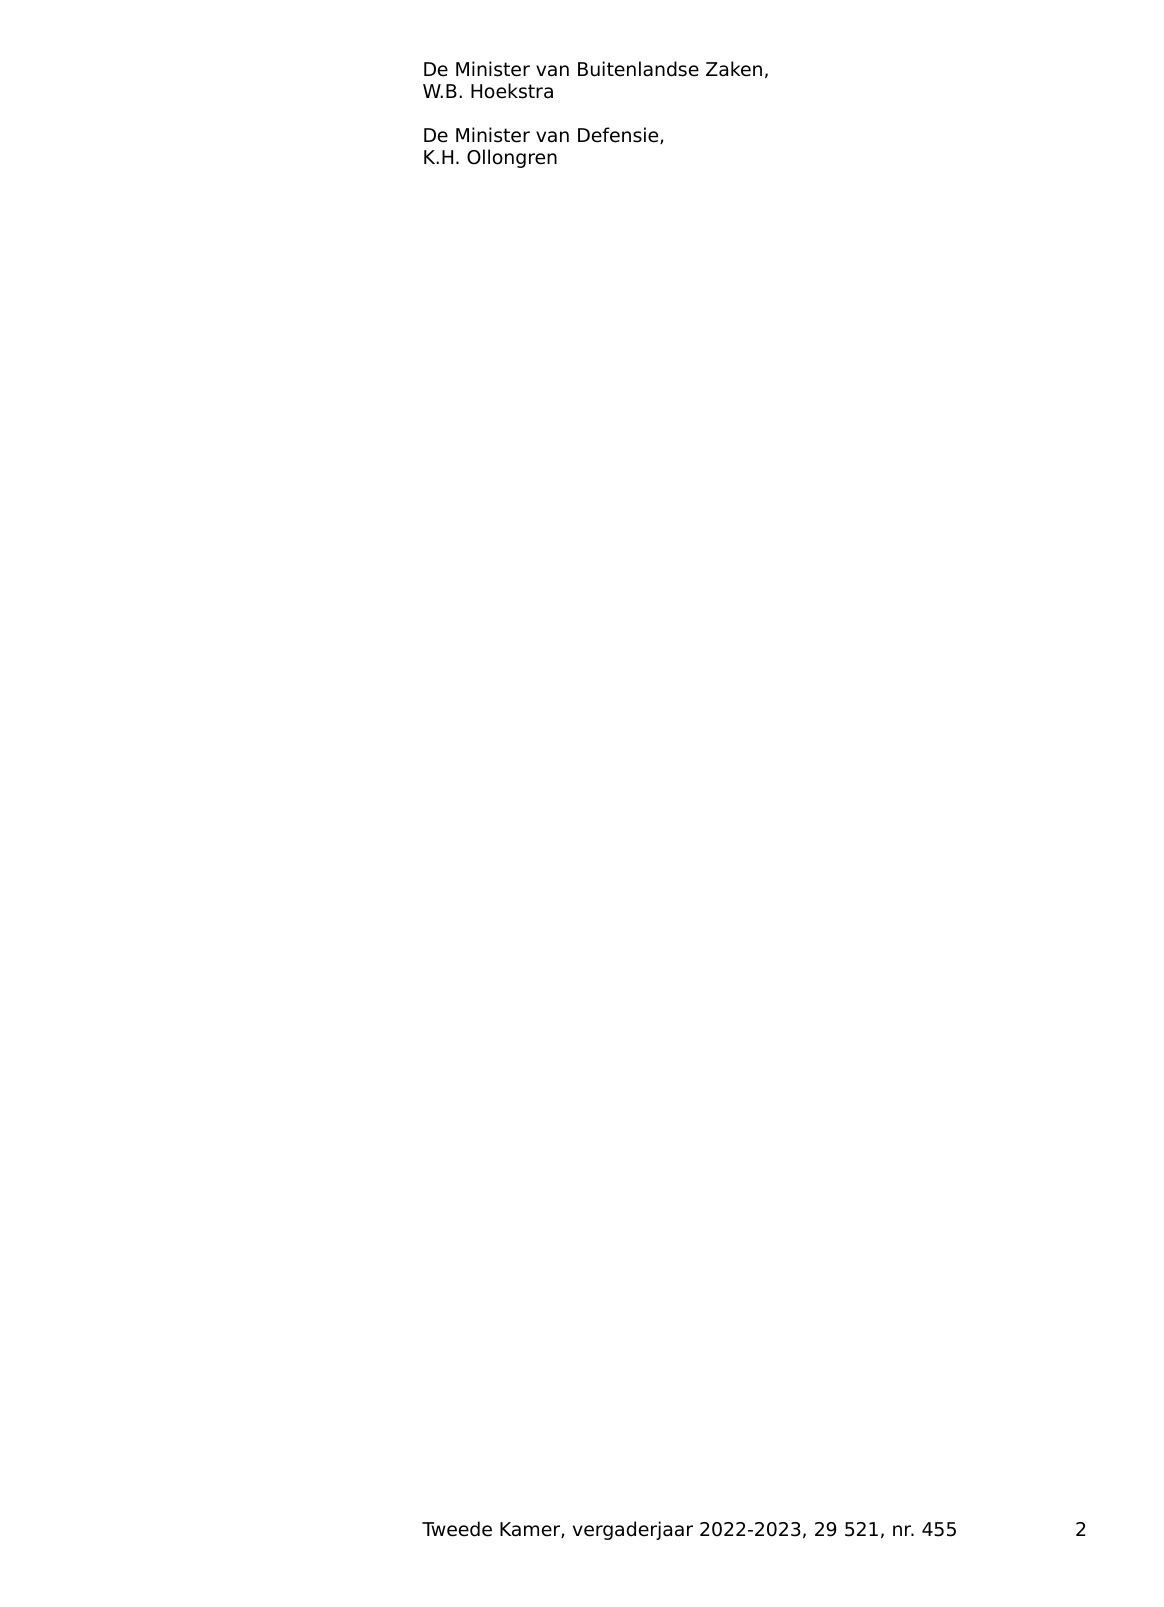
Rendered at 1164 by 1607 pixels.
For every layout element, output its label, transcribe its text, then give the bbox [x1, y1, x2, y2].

text De Minister van Buitenlandse Zaken, W.B. Hoekstra [422, 59, 1087, 103]
text De Minister van Defensie, K.H. Ollongren [422, 125, 1087, 169]
